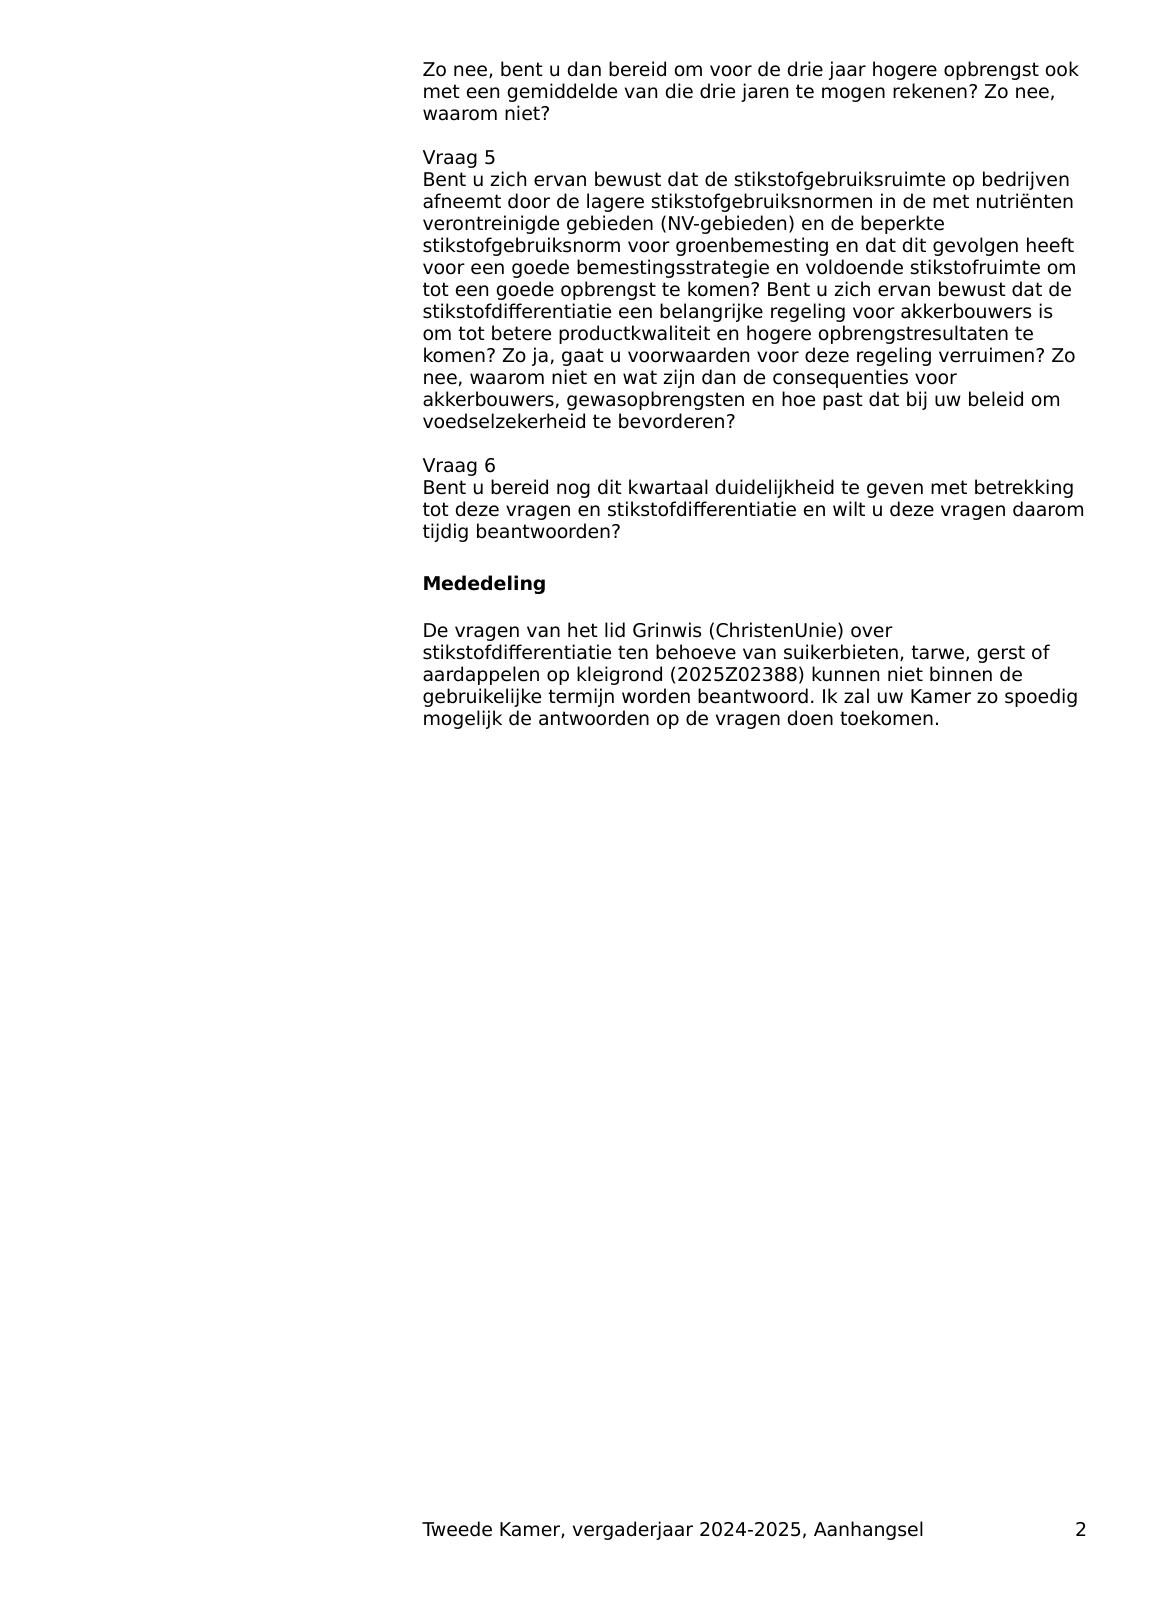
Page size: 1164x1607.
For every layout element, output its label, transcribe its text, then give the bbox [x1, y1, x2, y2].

text Vraag 6 [422, 455, 1087, 477]
text De vragen van het lid Grinwis (ChristenUnie) over stikstofdifferentiatie ten behoeve van suikerbieten, tarwe, gerst of aardappelen op kleigrond (2025Z02388) kunnen niet binnen de gebruikelijke termijn worden beantwoord. Ik zal uw Kamer zo spoedig mogelijk de antwoorden op de vragen doen toekomen. [422, 620, 1087, 730]
text Zo nee, bent u dan bereid om voor de drie jaar hogere opbrengst ook met een gemiddelde van die drie jaren te mogen rekenen? Zo nee, waarom niet? [422, 59, 1087, 125]
text Bent u bereid nog dit kwartaal duidelijkheid te geven met betrekking tot deze vragen en stikstofdifferentiatie en wilt u deze vragen daarom tijdig beantwoorden? [422, 477, 1087, 543]
text Bent u zich ervan bewust dat de stikstofgebruiksruimte op bedrijven afneemt door de lagere stikstofgebruiksnormen in de met nutriënten verontreinigde gebieden (NV-gebieden) en de beperkte stikstofgebruiksnorm voor groenbemesting en dat dit gevolgen heeft voor een goede bemestingsstrategie en voldoende stikstofruimte om tot een goede opbrengst te komen? Bent u zich ervan bewust dat de stikstofdifferentiatie een belangrijke regeling voor akkerbouwers is om tot betere productkwaliteit en hogere opbrengstresultaten te komen? Zo ja, gaat u voorwaarden voor deze regeling verruimen? Zo nee, waarom niet en wat zijn dan de consequenties voor akkerbouwers, gewasopbrengsten en hoe past dat bij uw beleid om voedselzekerheid te bevorderen? [422, 169, 1087, 433]
subtitle Mededeling [422, 573, 1087, 595]
text Vraag 5 [422, 147, 1087, 169]
